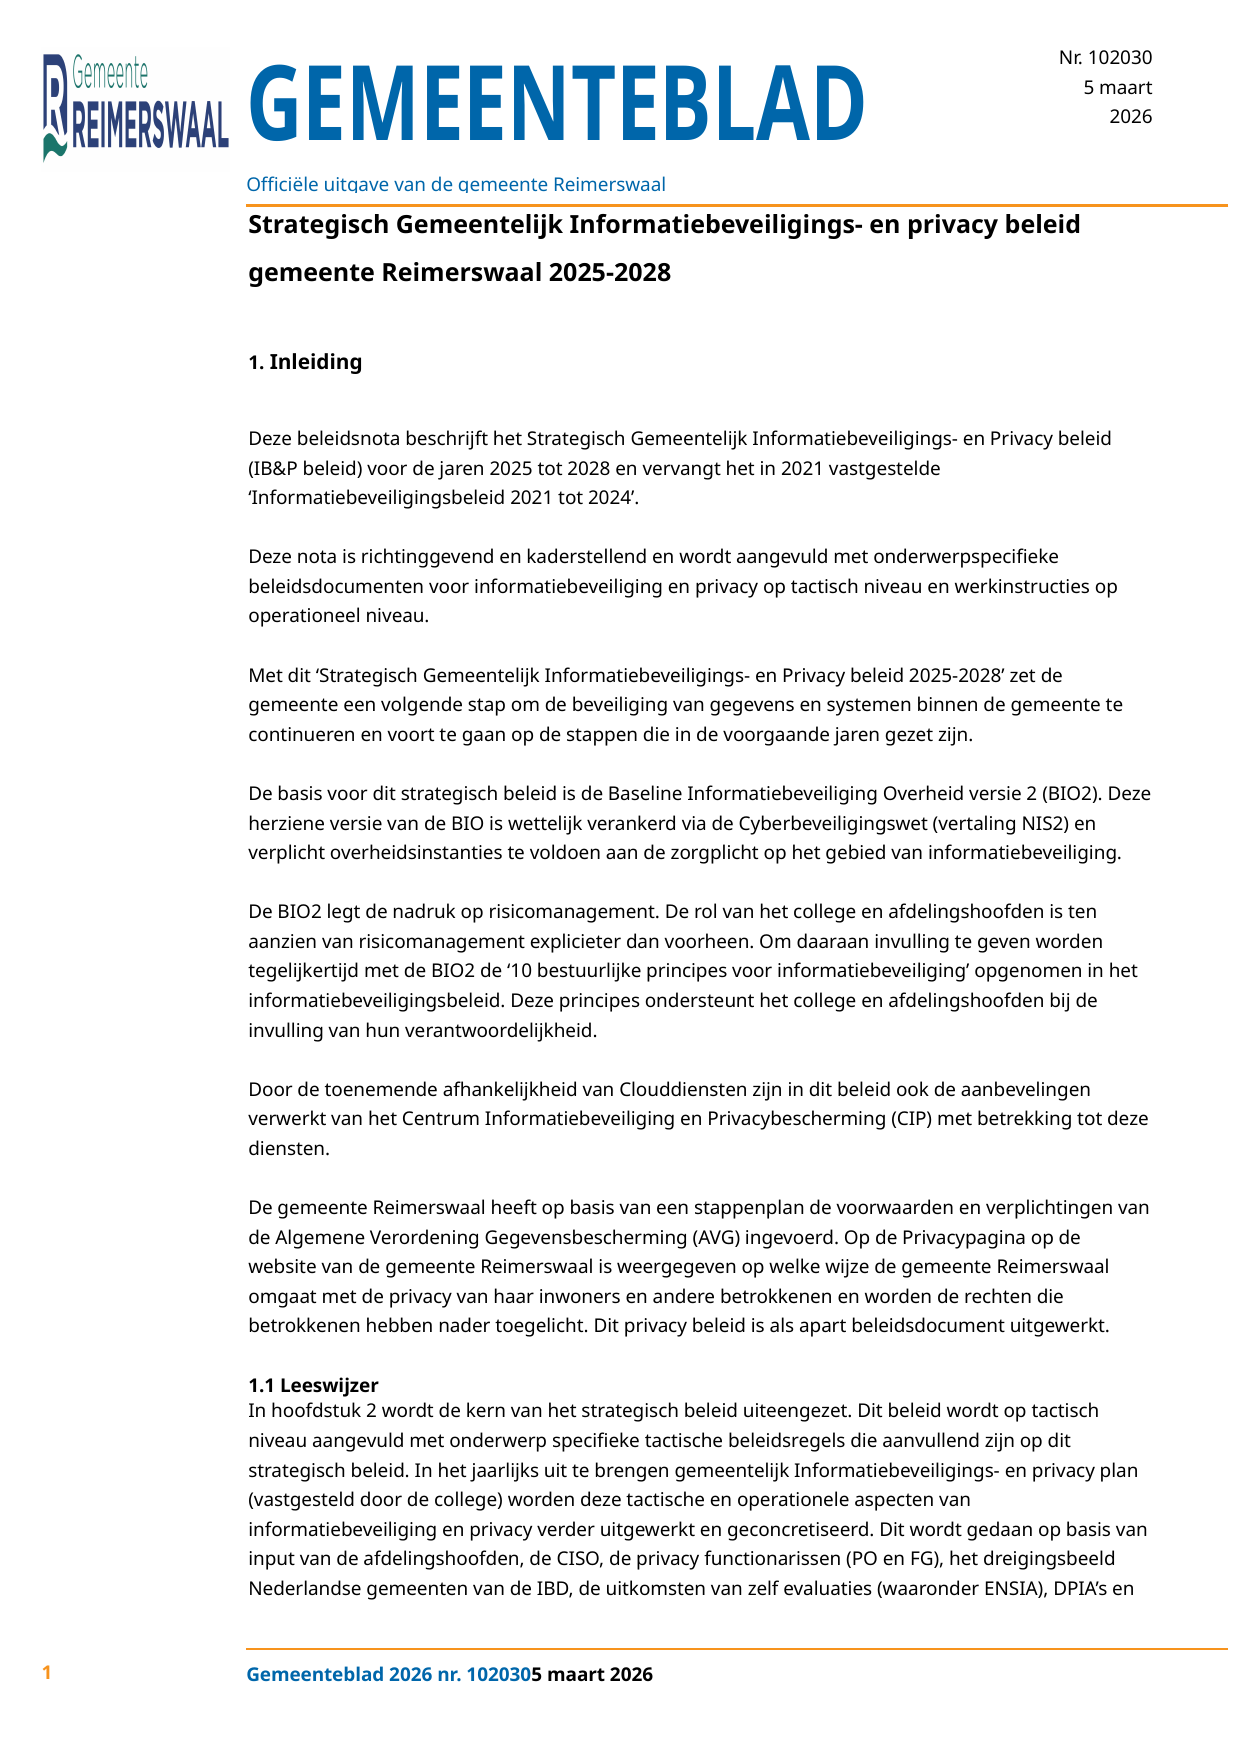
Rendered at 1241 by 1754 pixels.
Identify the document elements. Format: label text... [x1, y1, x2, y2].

text 1. Inleiding [248, 347, 1152, 376]
text Door de toenemende afhankelijkheid van Clouddiensten zijn in dit beleid ook de aanbevelingen verwerkt van het Centrum Informatiebeveiliging en Privacybescherming (CIP) met betrekking tot deze diensten. [248, 1076, 1152, 1161]
text Deze beleidsnota beschrijft het Strategisch Gemeentelijk Informatiebeveiligings- en Privacy beleid (IB&P beleid) voor de jaren 2025 tot 2028 en vervangt het in 2021 vastgestelde ‘Informatiebeveiligingsbeleid 2021 tot 2024’. [248, 425, 1152, 510]
text Strategisch Gemeentelijk Informatiebeveiligings- en privacy beleid gemeente Reimerswaal 2025-2028 [248, 207, 1152, 288]
text 1.1 Leeswijzer [248, 1372, 1152, 1398]
text Met dit ‘Strategisch Gemeentelijk Informatiebeveiligings- en Privacy beleid 2025-2028’ zet de gemeente een volgende stap om de beveiliging van gegevens en systemen binnen de gemeente te continueren en voort te gaan op de stappen die in de voorgaande jaren gezet zijn. [248, 662, 1152, 747]
text De basis voor dit strategisch beleid is de Baseline Informatiebeveiliging Overheid versie 2 (BIO2). Deze herziene versie van de BIO is wettelijk verankerd via de Cyberbeveiligingswet (vertaling NIS2) en verplicht overheidsinstanties te voldoen aan de zorgplicht op het gebied van informatiebeveiliging. [248, 780, 1152, 865]
text Deze nota is richtinggevend en kaderstellend en wordt aangevuld met onderwerpspecifieke beleidsdocumenten voor informatiebeveiliging en privacy op tactisch niveau en werkinstructies op operationeel niveau. [248, 543, 1152, 628]
picture [41, 47, 231, 172]
text De gemeente Reimerswaal heeft op basis van een stappenplan de voorwaarden en verplichtingen van de Algemene Verordening Gegevensbescherming (AVG) ingevoerd. Op de Privacypagina op de website van de gemeente Reimerswaal is weergegeven op welke wijze de gemeente Reimerswaal omgaat met de privacy van haar inwoners en andere betrokkenen en worden de rechten die betrokkenen hebben nader toegelicht. Dit privacy beleid is als apart beleidsdocument uitgewerkt. [248, 1194, 1152, 1338]
text De BIO2 legt de nadruk op risicomanagement. De rol van het college en afdelingshoofden is ten aanzien van risicomanagement explicieter dan voorheen. Om daaraan invulling te geven worden tegelijkertijd met de BIO2 de ‘10 bestuurlijke principes voor informatiebeveiliging’ opgenomen in het informatiebeveiligingsbeleid. Deze principes ondersteunt het college en afdelingshoofden bij de invulling van hun verantwoordelijkheid. [248, 898, 1152, 1043]
text In hoofdstuk 2 wordt de kern van het strategisch beleid uiteengezet. Dit beleid wordt op tactisch niveau aangevuld met onderwerp specifieke tactische beleidsregels die aanvullend zijn op dit strategisch beleid. In het jaarlijks uit te brengen gemeentelijk Informatiebeveiligings- en privacy plan (vastgesteld door de college) worden deze tactische en operationele aspecten van informatiebeveiliging en privacy verder uitgewerkt en geconcretiseerd. Dit wordt gedaan op basis van input van de afdelingshoofden, de CISO, de privacy functionarissen (PO en FG), het dreigingsbeeld Nederlandse gemeenten van de IBD, de uitkomsten van zelf evaluaties (waaronder ENSIA), DPIA’s en [248, 1398, 1152, 1601]
